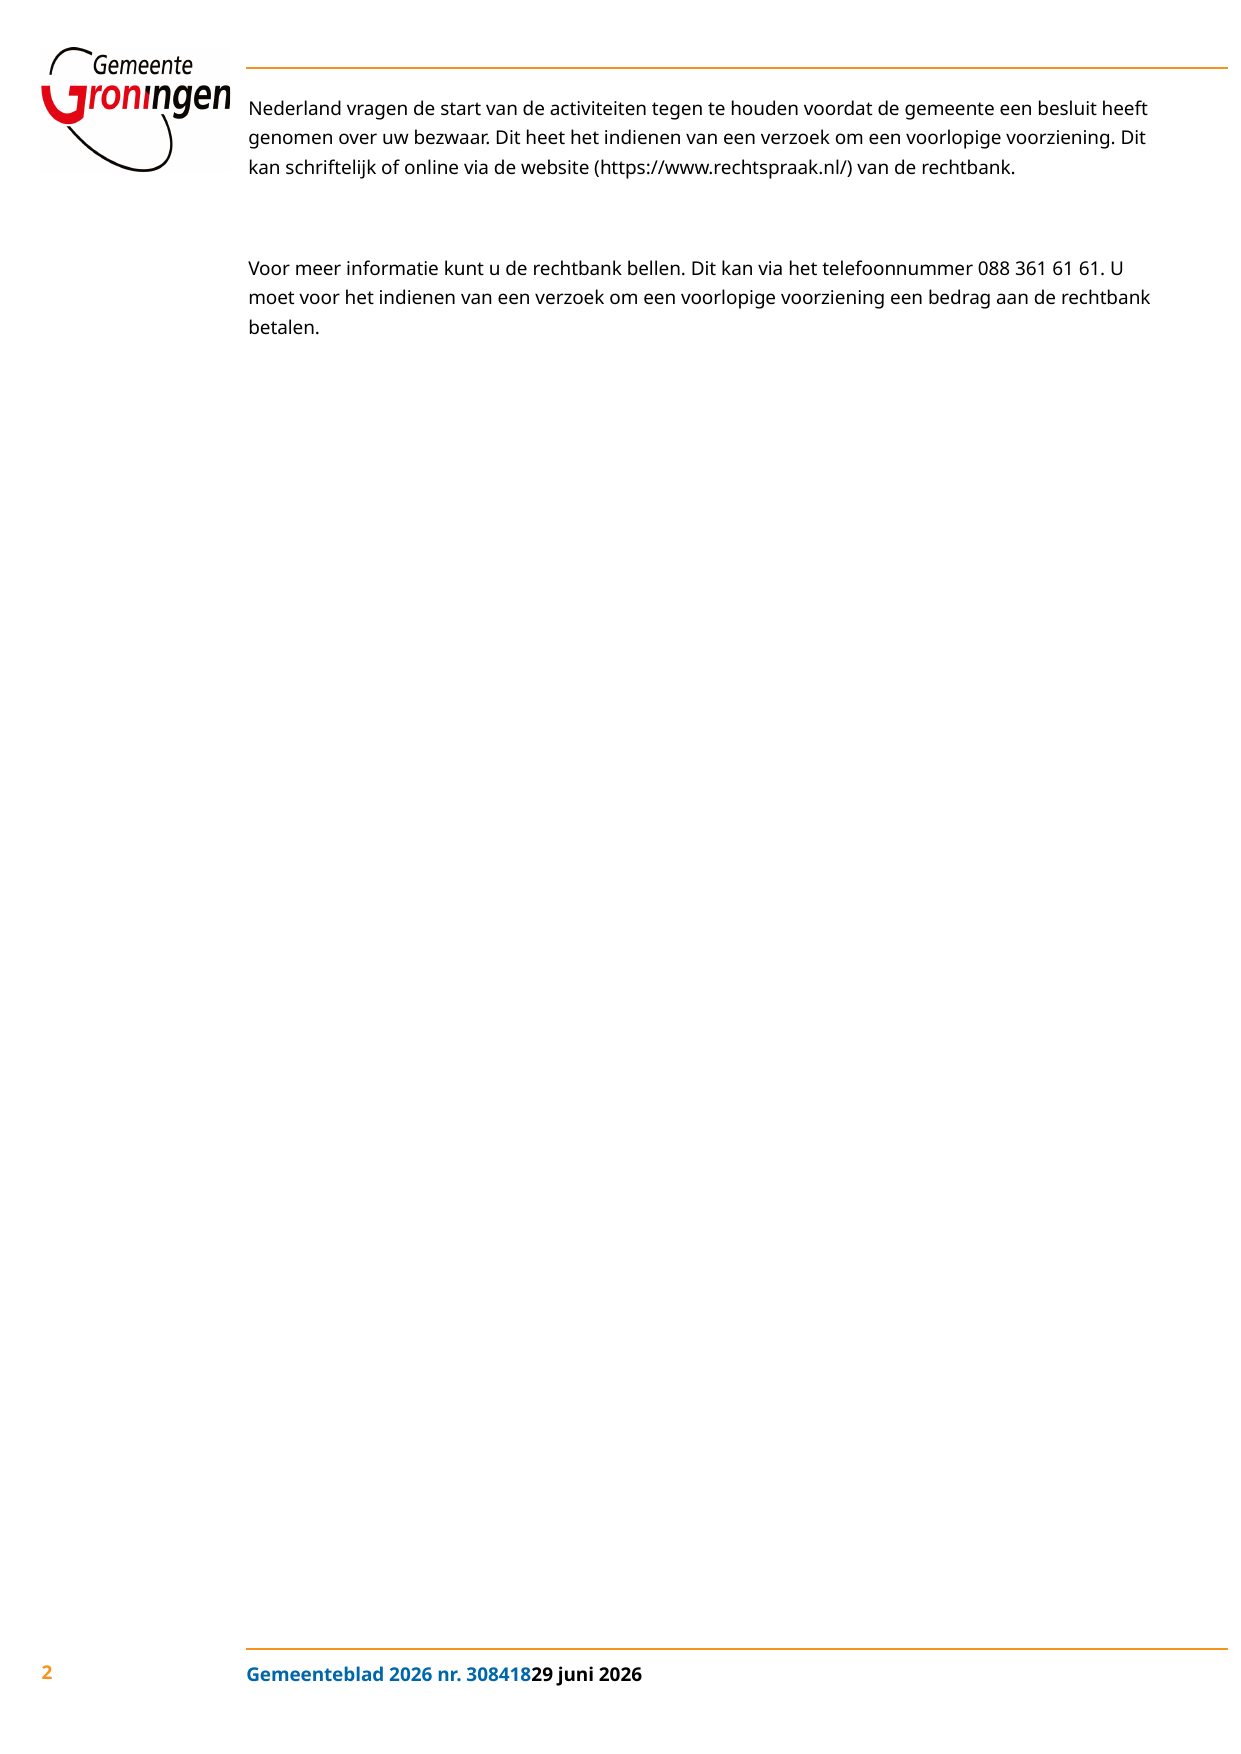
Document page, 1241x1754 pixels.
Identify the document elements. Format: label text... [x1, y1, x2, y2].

picture [41, 47, 231, 172]
text Voor meer informatie kunt u de rechtbank bellen. Dit kan via het telefoonnummer 088 361 61 61. U moet voor het indienen van een verzoek om een voorlopige voorziening een bedrag aan de rechtbank betalen. [248, 255, 1152, 340]
text Nederland vragen de start van de activiteiten tegen te houden voordat de gemeente een besluit heeft genomen over uw bezwaar. Dit heet het indienen van een verzoek om een voorlopige voorziening. Dit kan schriftelijk of online via de website (https://www.rechtspraak.nl/) van de rechtbank. [248, 95, 1152, 180]
